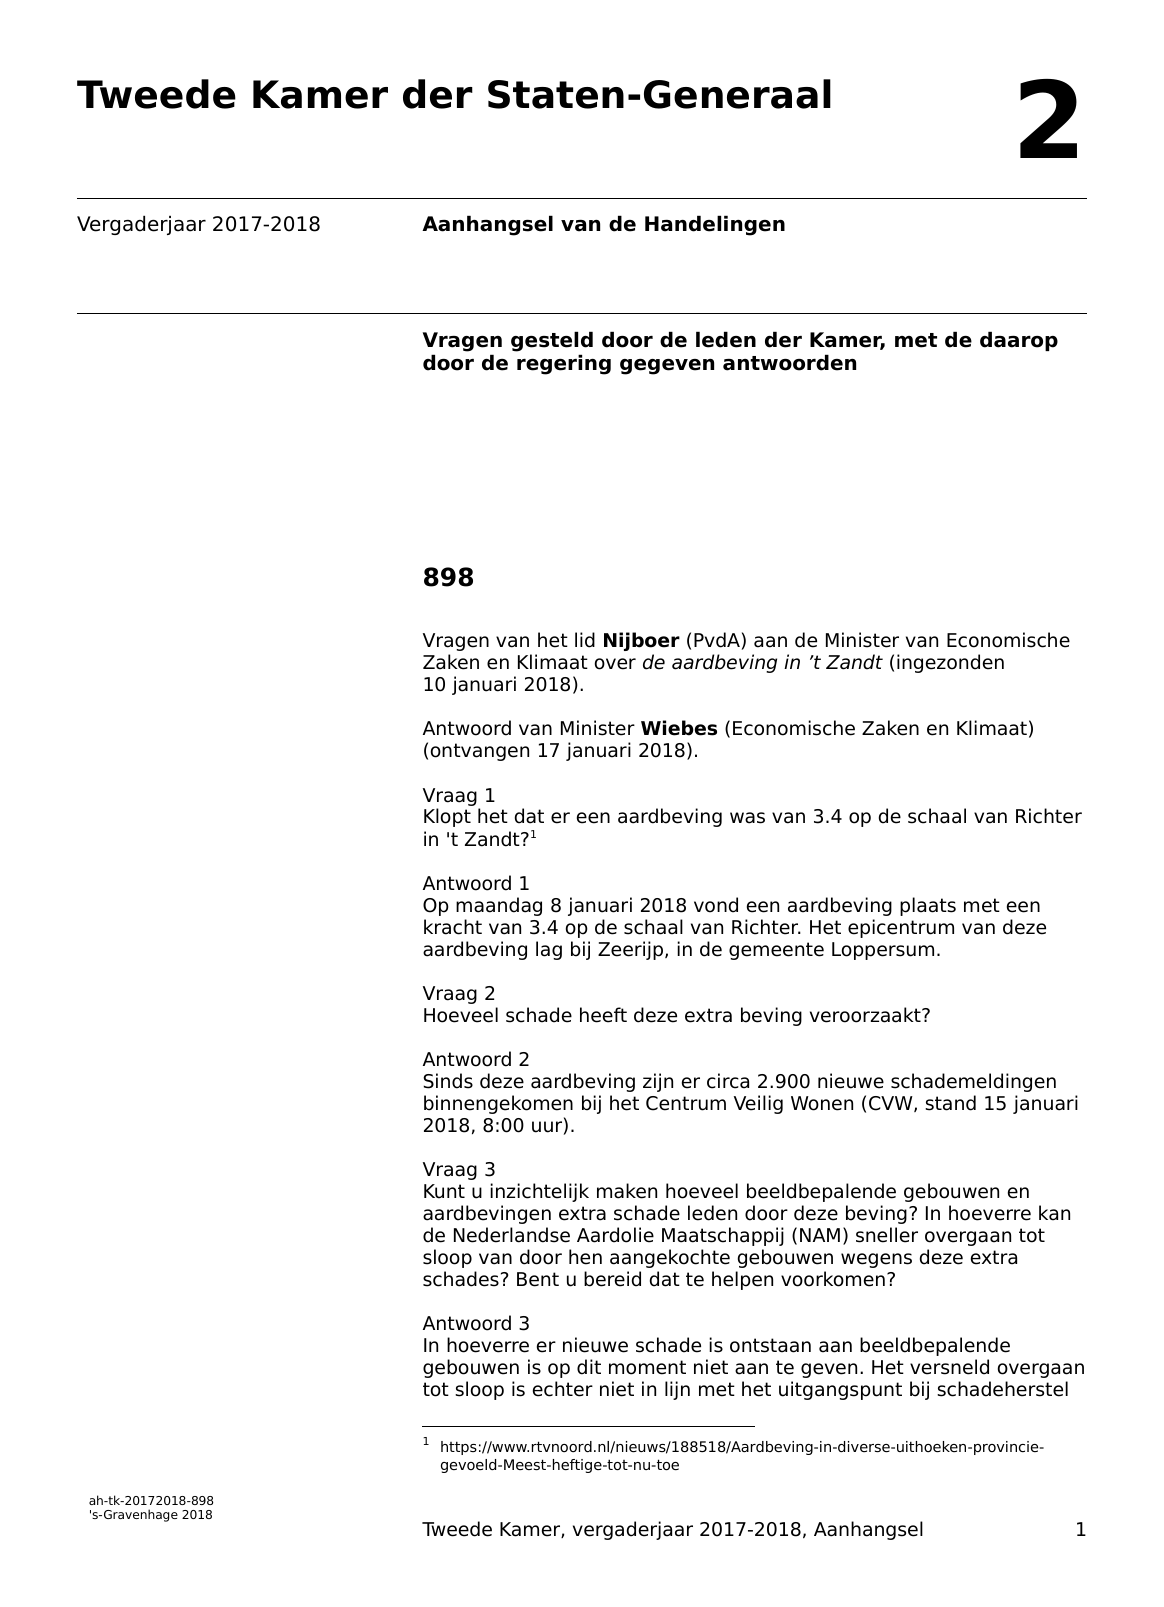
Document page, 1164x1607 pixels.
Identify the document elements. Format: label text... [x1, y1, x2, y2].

text 898 [422, 563, 1087, 592]
text Sinds deze aardbeving zijn er circa 2.900 nieuwe schademeldingen binnengekomen bij het Centrum Veilig Wonen (CVW, stand 15 januari 2018, 8:00 uur). [422, 1071, 1087, 1137]
table_header Tweede Kamer der Staten-Generaal [77, 59, 886, 198]
table_cell Aanhangsel van de Handelingen [422, 199, 1087, 313]
text Antwoord 1 [422, 873, 1087, 894]
text https://www.rtvnoord.nl/nieuws/188518/Aardbeving-in-diverse-uithoeken-provincie-gevoeld-Meest-heftige-tot-nu-toe [422, 1435, 1087, 1474]
text Antwoord van Minister Wiebes (Economische Zaken en Klimaat) (ontvangen 17 januari 2018). [422, 718, 1087, 762]
text Hoeveel schade heeft deze extra beving veroorzaakt? [422, 1005, 1087, 1027]
table_cell Vragen gesteld door de leden der Kamer, met de daarop door de regering gegeven antwoorden [422, 314, 1087, 375]
text Kunt u inzichtelijk maken hoeveel beeldbepalende gebouwen en aardbevingen extra schade leden door deze beving? In hoeverre kan de Nederlandse Aardolie Maatschappij (NAM) sneller overgaan tot sloop van door hen aangekochte gebouwen wegens deze extra schades? Bent u bereid dat te helpen voorkomen? [422, 1181, 1087, 1291]
table_header 2 [886, 59, 1087, 198]
text Vraag 1 [422, 784, 1087, 806]
table_cell [77, 314, 422, 375]
text Antwoord 3 [422, 1313, 1087, 1335]
text Antwoord 2 [422, 1049, 1087, 1071]
text ah-tk-20172018-898 [88, 1494, 323, 1508]
text Vraag 3 [422, 1159, 1087, 1181]
text Vraag 2 [422, 983, 1087, 1005]
table_cell Vergaderjaar 2017-2018 [77, 199, 422, 313]
text In hoeverre er nieuwe schade is ontstaan aan beeldbepalende gebouwen is op dit moment niet aan te geven. Het versneld overgaan tot sloop is echter niet in lijn met het uitgangspunt bij schadeherstel [422, 1335, 1087, 1401]
text Vragen van het lid Nijboer (PvdA) aan de Minister van Economische Zaken en Klimaat over de aardbeving in ’t Zandt (ingezonden 10 januari 2018). [422, 630, 1087, 696]
text 's-Gravenhage 2018 [88, 1508, 323, 1522]
text Klopt het dat er een aardbeving was van 3.4 op de schaal van Richter in 't Zandt? [422, 806, 1087, 850]
text Op maandag 8 januari 2018 vond een aardbeving plaats met een kracht van 3.4 op de schaal van Richter. Het epicentrum van deze aardbeving lag bij Zeerijp, in de gemeente Loppersum. [422, 894, 1087, 961]
